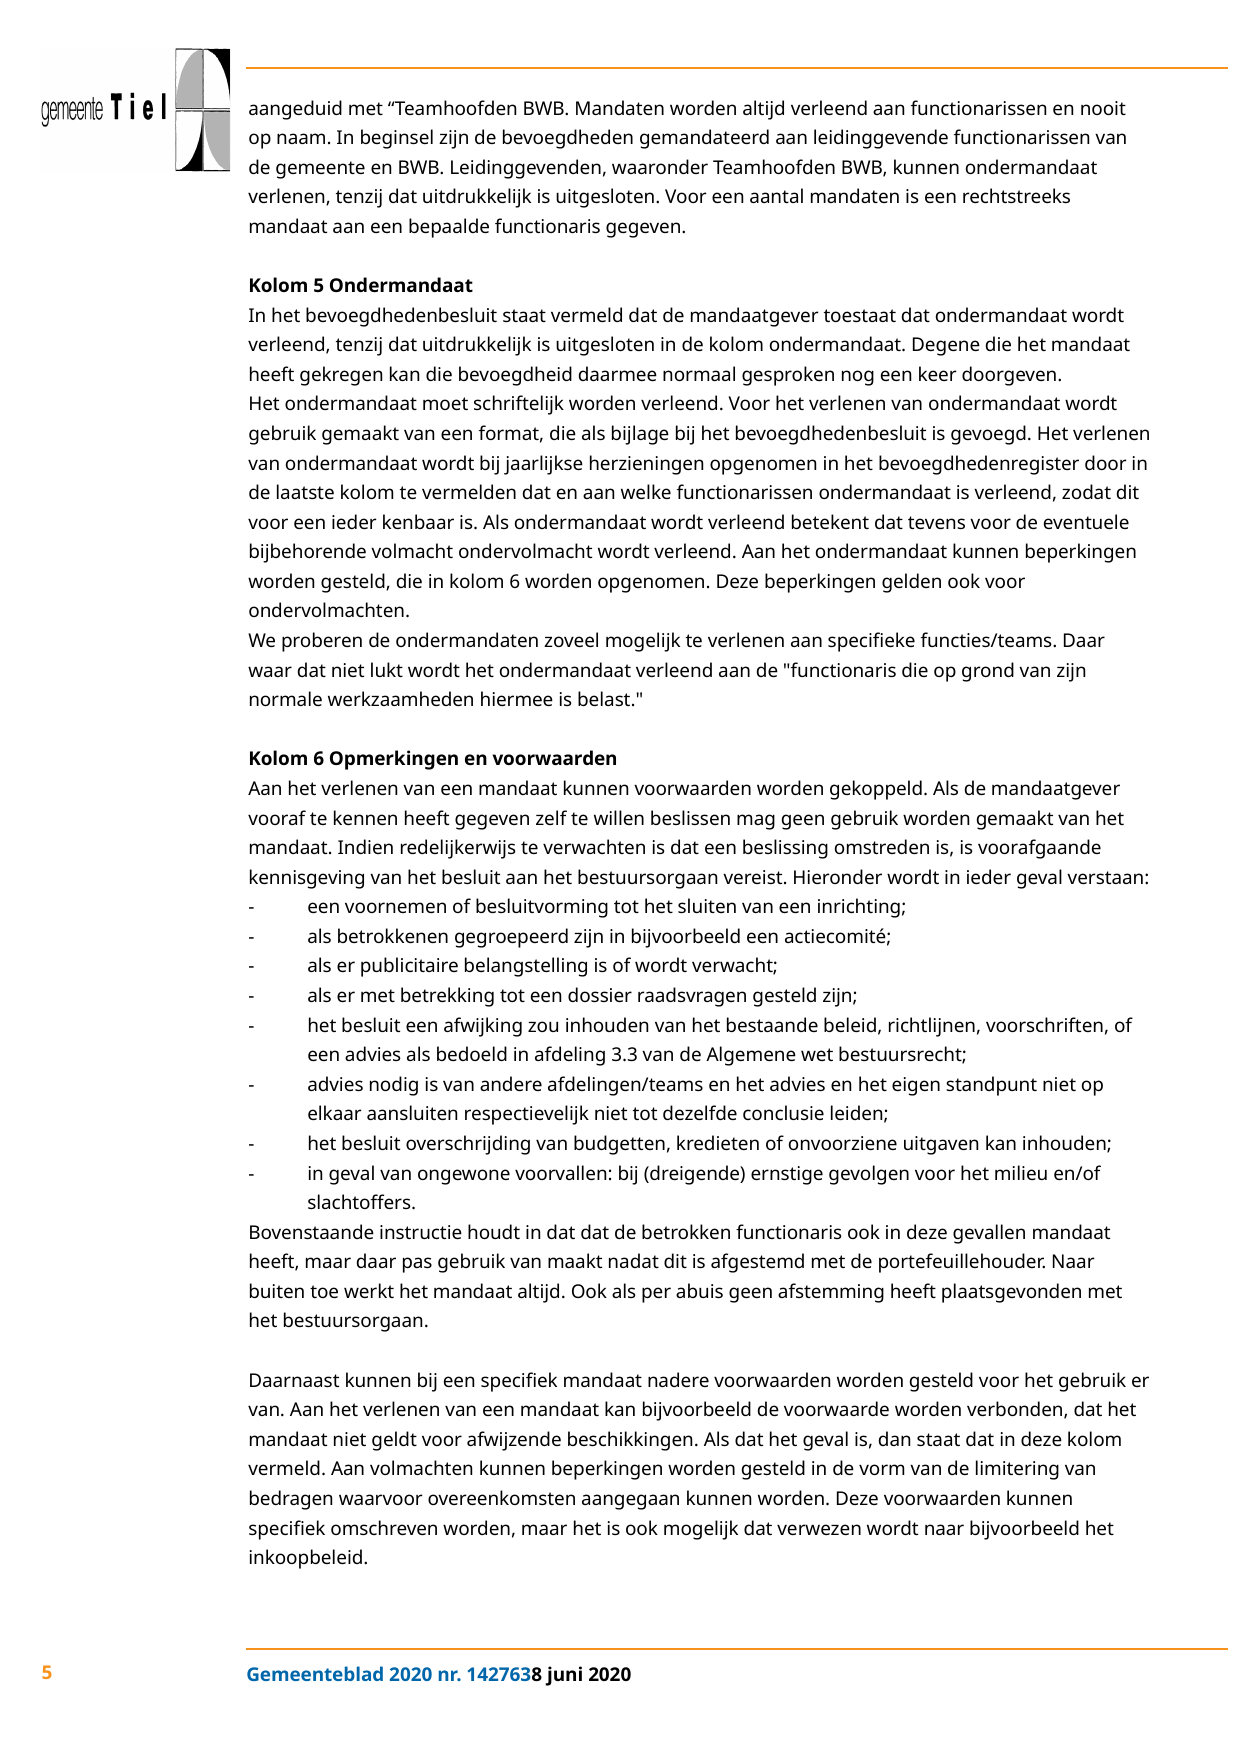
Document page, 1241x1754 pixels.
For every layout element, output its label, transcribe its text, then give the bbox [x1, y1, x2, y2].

text Kolom 5 Ondermandaat [248, 272, 1152, 298]
text In het bevoegdhedenbesluit staat vermeld dat de mandaatgever toestaat dat ondermandaat wordt verleend, tenzij dat uitdrukkelijk is uitgesloten in de kolom ondermandaat. Degene die het mandaat heeft gekregen kan die bevoegdheid daarmee normaal gesproken nog een keer doorgeven. [248, 302, 1152, 387]
picture [41, 47, 231, 172]
text Kolom 6 Opmerkingen en voorwaarden [248, 746, 1152, 771]
text Daarnaast kunnen bij een specifiek mandaat nadere voorwaarden worden gesteld voor het gebruik er van. Aan het verlenen van een mandaat kan bijvoorbeeld de voorwaarde worden verbonden, dat het mandaat niet geldt voor afwijzende beschikkingen. Als dat het geval is, dan staat dat in deze kolom vermeld. Aan volmachten kunnen beperkingen worden gesteld in de vorm van de limitering van bedragen waarvoor overeenkomsten aangegaan kunnen worden. Deze voorwaarden kunnen specifiek omschreven worden, maar het is ook mogelijk dat verwezen wordt naar bijvoorbeeld het inkoopbeleid. [248, 1367, 1152, 1570]
text Het ondermandaat moet schriftelijk worden verleend. Voor het verlenen van ondermandaat wordt gebruik gemaakt van een format, die als bijlage bij het bevoegdhedenbesluit is gevoegd. Het verlenen van ondermandaat wordt bij jaarlijkse herzieningen opgenomen in het bevoegdhedenregister door in de laatste kolom te vermelden dat en aan welke functionarissen ondermandaat is verleend, zodat dit voor een ieder kenbaar is. Als ondermandaat wordt verleend betekent dat tevens voor de eventuele bijbehorende volmacht ondervolmacht wordt verleend. Aan het ondermandaat kunnen beperkingen worden gesteld, die in kolom 6 worden opgenomen. Deze beperkingen gelden ook voor ondervolmachten. [248, 391, 1152, 623]
text We proberen de ondermandaten zoveel mogelijk te verlenen aan specifieke functies/teams. Daar waar dat niet lukt wordt het ondermandaat verleend aan de "functionaris die op grond van zijn normale werkzaamheden hiermee is belast." [248, 627, 1152, 712]
text Bovenstaande instructie houdt in dat dat de betrokken functionaris ook in deze gevallen mandaat heeft, maar daar pas gebruik van maakt nadat dit is afgestemd met de portefeuillehouder. Naar buiten toe werkt het mandaat altijd. Ook als per abuis geen afstemming heeft plaatsgevonden met het bestuursorgaan. [248, 1219, 1152, 1333]
text Aan het verlenen van een mandaat kunnen voorwaarden worden gekoppeld. Als de mandaatgever vooraf te kennen heeft gegeven zelf te willen beslissen mag geen gebruik worden gemaakt van het mandaat. Indien redelijkerwijs te verwachten is dat een beslissing omstreden is, is voorafgaande kennisgeving van het besluit aan het bestuursorgaan vereist. Hieronder wordt in ieder geval verstaan: [248, 775, 1152, 890]
list in geval van ongewone voorvallen: bij (dreigende) ernstige gevolgen voor het milieu en/of slachtoffers. [248, 1160, 1152, 1215]
list het besluit een afwijking zou inhouden van het bestaande beleid, richtlijnen, voorschriften, of een advies als bedoeld in afdeling 3.3 van de Algemene wet bestuursrecht; [248, 1012, 1152, 1067]
list als er publicitaire belangstelling is of wordt verwacht; [248, 953, 1152, 978]
list het besluit overschrijding van budgetten, kredieten of onvoorziene uitgaven kan inhouden; [248, 1130, 1152, 1156]
list als er met betrekking tot een dossier raadsvragen gesteld zijn; [248, 982, 1152, 1008]
list als betrokkenen gegroepeerd zijn in bijvoorbeeld een actiecomité; [248, 923, 1152, 949]
list advies nodig is van andere afdelingen/teams en het advies en het eigen standpunt niet op elkaar aansluiten respectievelijk niet tot dezelfde conclusie leiden; [248, 1071, 1152, 1126]
text aangeduid met “Teamhoofden BWB. Mandaten worden altijd verleend aan functionarissen en nooit op naam. In beginsel zijn de bevoegdheden gemandateerd aan leidinggevende functionarissen van de gemeente en BWB. Leidinggevenden, waaronder Teamhoofden BWB, kunnen ondermandaat verlenen, tenzij dat uitdrukkelijk is uitgesloten. Voor een aantal mandaten is een rechtstreeks mandaat aan een bepaalde functionaris gegeven. [248, 95, 1152, 239]
list een voornemen of besluitvorming tot het sluiten van een inrichting; [248, 893, 1152, 919]
